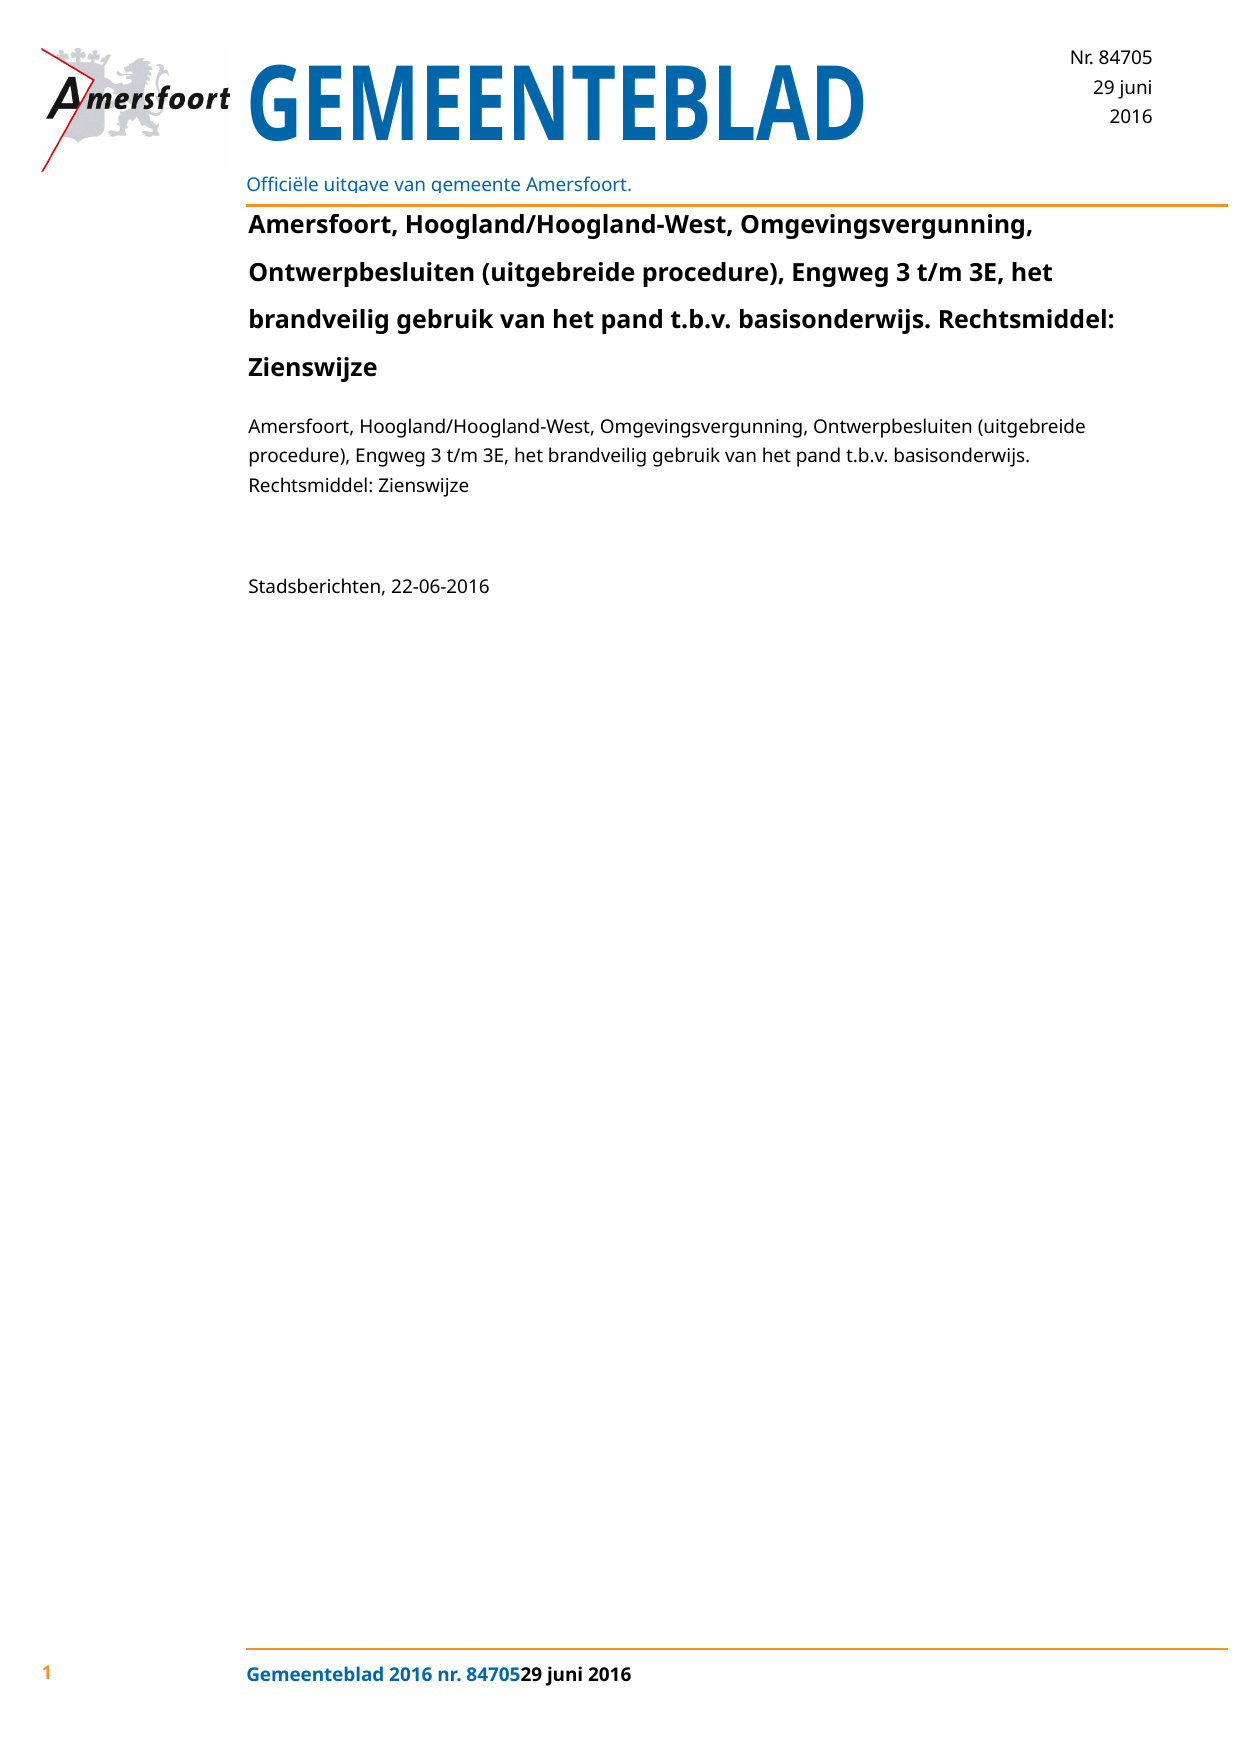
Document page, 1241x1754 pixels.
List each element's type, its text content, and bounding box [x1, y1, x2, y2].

text Amersfoort, Hoogland/Hoogland-West, Omgevingsvergunning, Ontwerpbesluiten (uitgebreide procedure), Engweg 3 t/m 3E, het brandveilig gebruik van het pand t.b.v. basisonderwijs. Rechtsmiddel: Zienswijze [248, 413, 1152, 498]
text Amersfoort, Hoogland/Hoogland-West, Omgevingsvergunning, Ontwerpbesluiten (uitgebreide procedure), Engweg 3 t/m 3E, het brandveilig gebruik van het pand t.b.v. basisonderwijs. Rechtsmiddel: Zienswijze [248, 207, 1152, 384]
picture [41, 47, 231, 172]
text Stadsberichten, 22-06-2016 [248, 573, 1152, 599]
